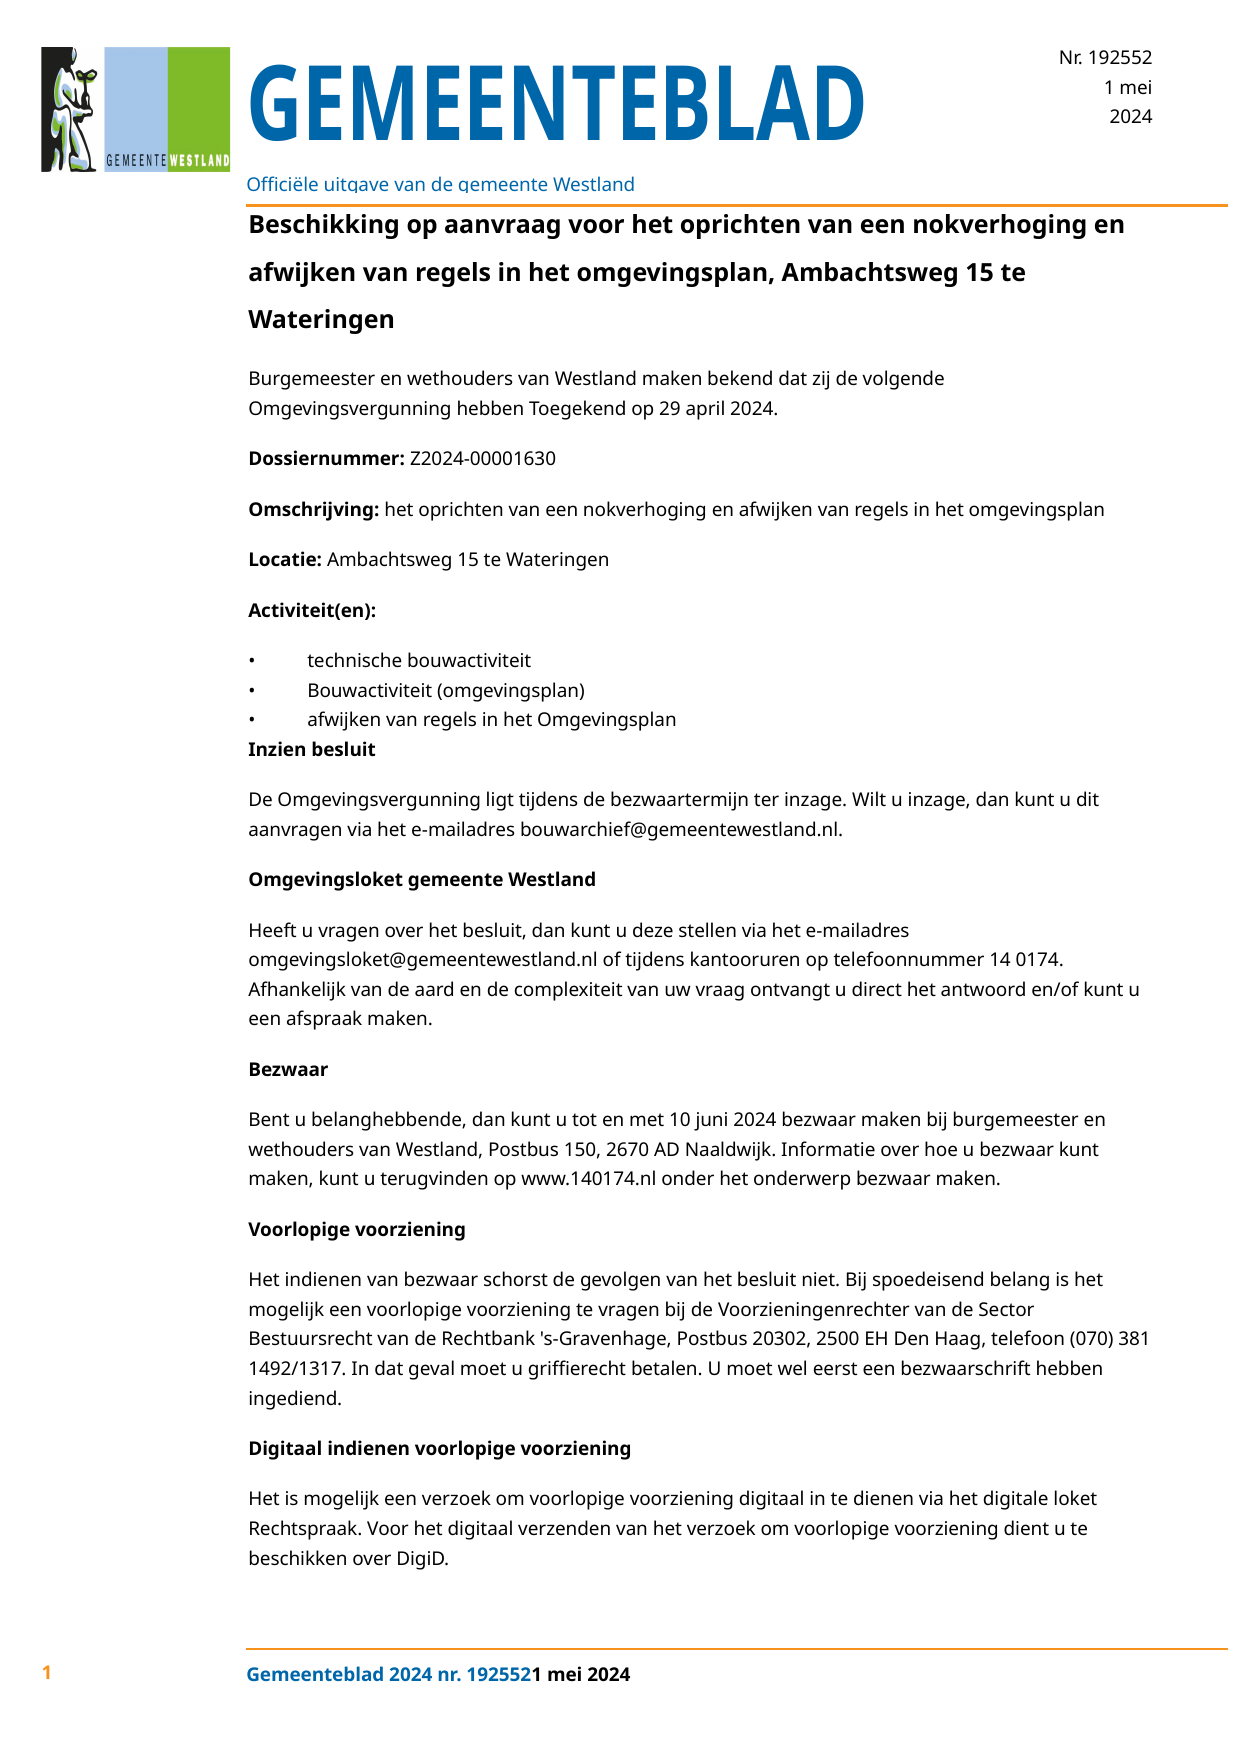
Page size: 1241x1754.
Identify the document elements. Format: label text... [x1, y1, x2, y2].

text Bezwaar [248, 1056, 1152, 1082]
list afwijken van regels in het Omgevingsplan [248, 706, 1152, 732]
text Dossiernummer: Z2024-00001630 [248, 446, 1152, 471]
picture [41, 47, 231, 172]
text Het indienen van bezwaar schorst de gevolgen van het besluit niet. Bij spoedeisend belang is het mogelijk een voorlopige voorziening te vragen bij de Voorzieningenrechter van de Sector Bestuursrecht van de Rechtbank 's-Gravenhage, Postbus 20302, 2500 EH Den Haag, telefoon (070) 381 1492/1317. In dat geval moet u griffierecht betalen. U moet wel eerst een bezwaarschrift hebben ingediend. [248, 1266, 1152, 1410]
text Burgemeester en wethouders van Westland maken bekend dat zij de volgende Omgevingsvergunning hebben Toegekend op 29 april 2024. [248, 366, 1152, 421]
text Omschrijving: het oprichten van een nokverhoging en afwijken van regels in het omgevingsplan [248, 496, 1152, 522]
text Voorlopige voorziening [248, 1216, 1152, 1242]
text Activiteit(en): [248, 597, 1152, 622]
text Beschikking op aanvraag voor het oprichten van een nokverhoging en afwijken van regels in het omgevingsplan, Ambachtsweg 15 te Wateringen [248, 207, 1152, 336]
text Locatie: Ambachtsweg 15 te Wateringen [248, 546, 1152, 572]
list technische bouwactiviteit [248, 647, 1152, 673]
text Heeft u vragen over het besluit, dan kunt u deze stellen via het e-mailadres omgevingsloket@gemeentewestland.nl of tijdens kantooruren op telefoonnummer 14 0174. Afhankelijk van de aard en de complexiteit van uw vraag ontvangt u direct het antwoord en/of kunt u een afspraak maken. [248, 917, 1152, 1031]
text De Omgevingsvergunning ligt tijdens de bezwaartermijn ter inzage. Wilt u inzage, dan kunt u dit aanvragen via het e-mailadres bouwarchief@gemeentewestland.nl. [248, 786, 1152, 842]
text Omgevingsloket gemeente Westland [248, 866, 1152, 892]
list Bouwactiviteit (omgevingsplan) [248, 677, 1152, 702]
text Het is mogelijk een verzoek om voorlopige voorziening digitaal in te dienen via het digitale loket Rechtspraak. Voor het digitaal verzenden van het verzoek om voorlopige voorziening dient u te beschikken over DigiD. [248, 1486, 1152, 1570]
text Inzien besluit [248, 736, 1152, 762]
text Bent u belanghebbende, dan kunt u tot en met 10 juni 2024 bezwaar maken bij burgemeester en wethouders van Westland, Postbus 150, 2670 AD Naaldwijk. Informatie over hoe u bezwaar kunt maken, kunt u terugvinden op www.140174.nl onder het onderwerp bezwaar maken. [248, 1106, 1152, 1191]
text Digitaal indienen voorlopige voorziening [248, 1435, 1152, 1461]
